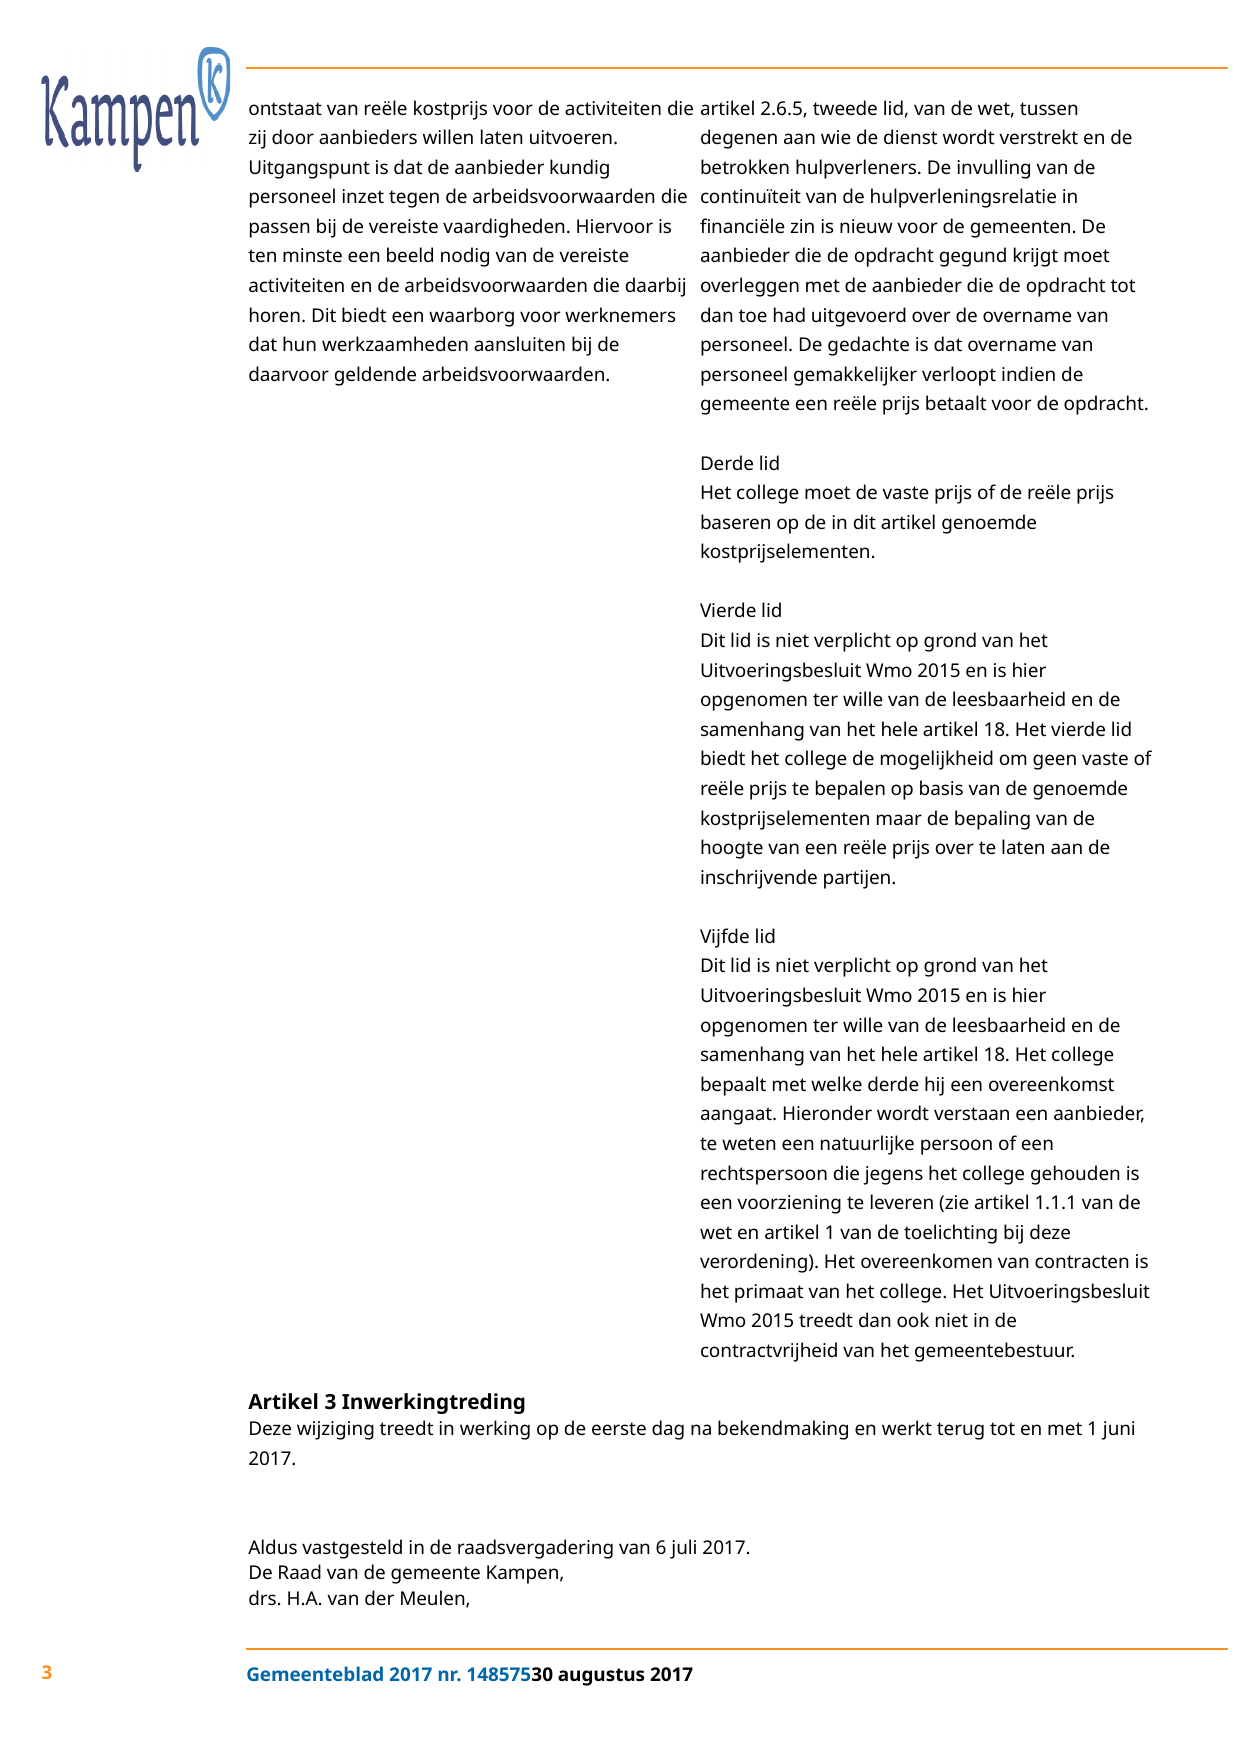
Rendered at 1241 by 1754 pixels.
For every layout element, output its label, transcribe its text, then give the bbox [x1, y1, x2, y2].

text drs. H.A. van der Meulen, [248, 1585, 1152, 1611]
text De Raad van de gemeente Kampen, [248, 1559, 1152, 1585]
picture [41, 47, 231, 172]
table_cell artikel 2.6.5, tweede lid, van de wet, tussen degenen aan wie de dienst wordt verstrekt en de betrokken hulpverleners. De invulling van de continuïteit van de hulpverleningsrelatie in financiële zin is nieuw voor de gemeenten. De aanbieder die de opdracht gegund krijgt moet overleggen met de aanbieder die de opdracht tot dan toe had uitgevoerd over de overname van personeel. De gedachte is dat overname van personeel gemakkelijker verloopt indien de gemeente een reële prijs betaalt voor de opdracht. Derde lid Het college moet de vaste prijs of de reële prijs baseren op de in dit artikel genoemde kostprijselementen. Vierde lid Dit lid is niet verplicht op grond van het Uitvoeringsbesluit Wmo 2015 en is hier opgenomen ter wille van de leesbaarheid en de samenhang van het hele artikel 18. Het vierde lid biedt het college de mogelijkheid om geen vaste of reële prijs te bepalen op basis van de genoemde kostprijselementen maar de bepaling van de hoogte van een reële prijs over te laten aan de inschrijvende partijen. Vijfde lid Dit lid is niet verplicht op grond van het Uitvoeringsbesluit Wmo 2015 en is hier opgenomen ter wille van de leesbaarheid en de samenhang van het hele artikel 18. Het college bepaalt met welke derde hij een overeenkomst aangaat. Hieronder wordt verstaan een aanbieder, te weten een natuurlijke persoon of een rechtspersoon die jegens het college gehouden is een voorziening te leveren (zie artikel 1.1.1 van de wet en artikel 1 van de toelichting bij deze verordening). Het overeenkomen van contracten is het primaat van het college. Het Uitvoeringsbesluit Wmo 2015 treedt dan ook niet in de contractvrijheid van het gemeentebestuur. [700, 95, 1152, 1363]
text Artikel 3 Inwerkingtreding [248, 1387, 1152, 1416]
text Deze wijziging treedt in werking op de eerste dag na bekendmaking en werkt terug tot en met 1 juni 2017. [248, 1416, 1152, 1471]
table_cell ontstaat van reële kostprijs voor de activiteiten die zij door aanbieders willen laten uitvoeren. Uitgangspunt is dat de aanbieder kundig personeel inzet tegen de arbeidsvoorwaarden die passen bij de vereiste vaardigheden. Hiervoor is ten minste een beeld nodig van de vereiste activiteiten en de arbeidsvoorwaarden die daarbij horen. Dit biedt een waarborg voor werknemers dat hun werkzaamheden aansluiten bij de daarvoor geldende arbeidsvoorwaarden. [248, 95, 700, 1363]
text Aldus vastgesteld in de raadsvergadering van 6 juli 2017. [248, 1534, 1152, 1559]
